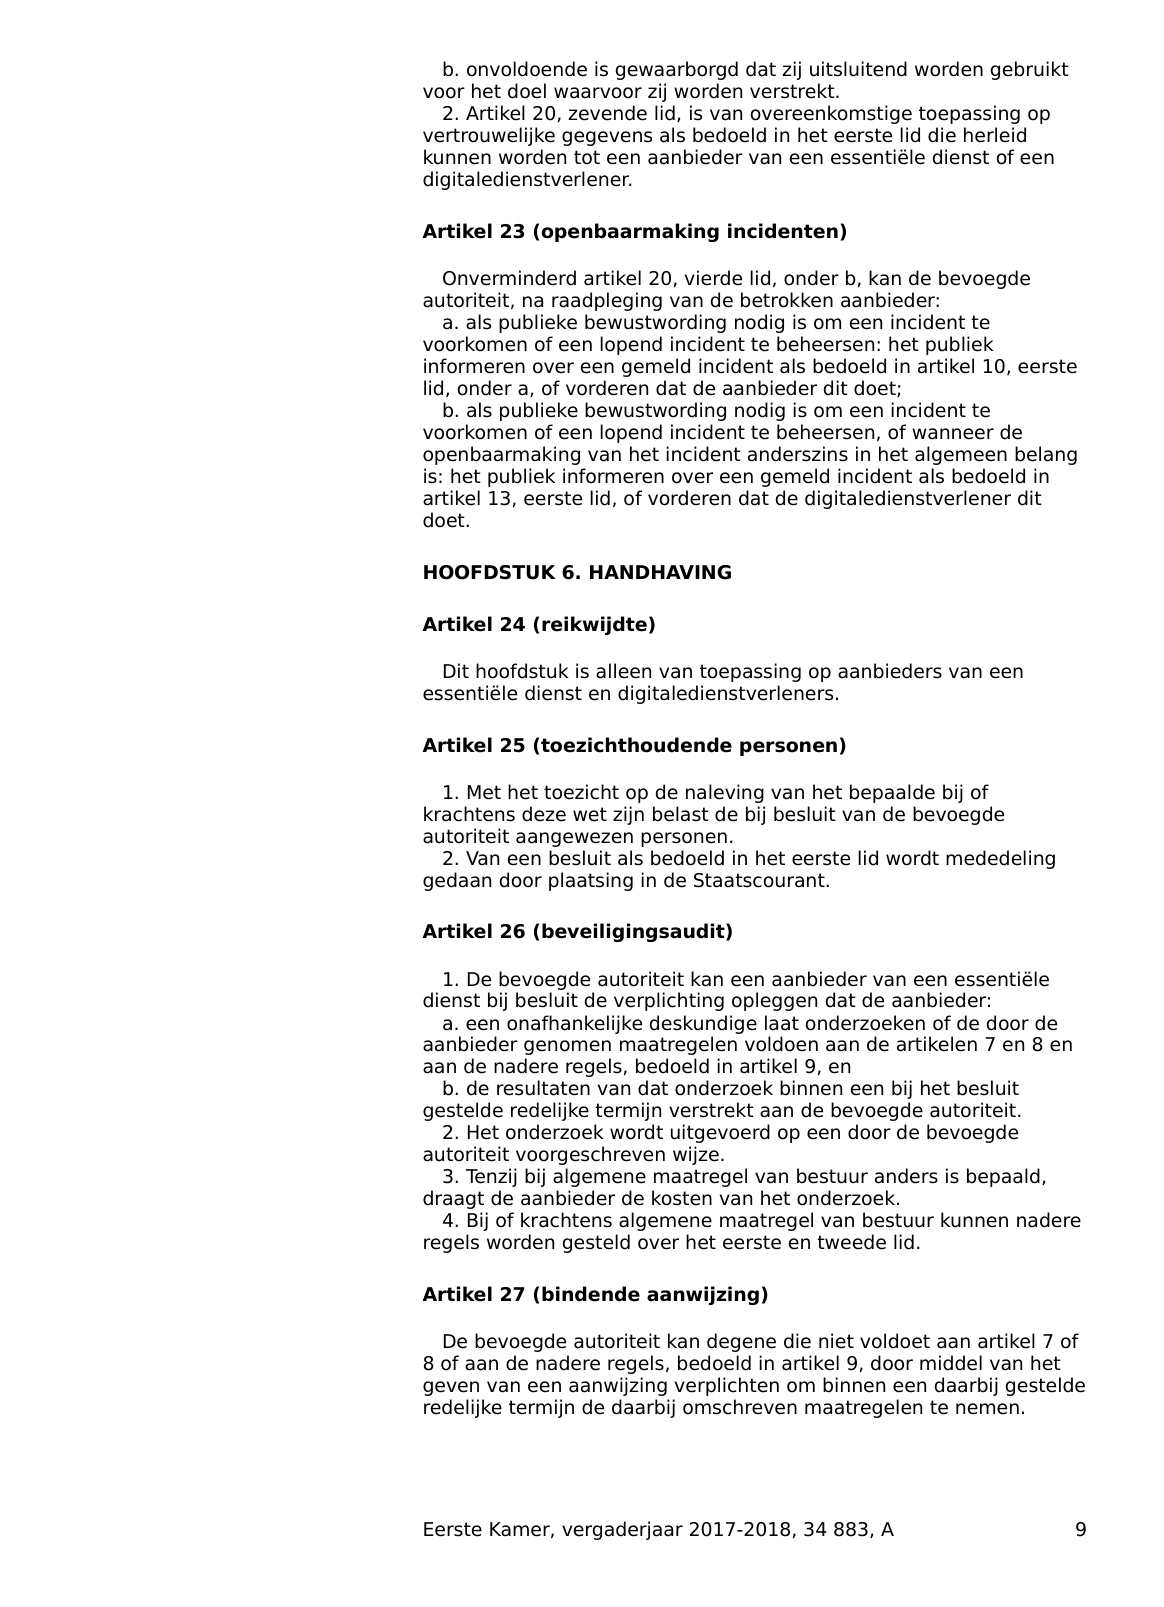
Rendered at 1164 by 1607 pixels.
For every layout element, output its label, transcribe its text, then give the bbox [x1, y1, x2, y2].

text 4. Bij of krachtens algemene maatregel van bestuur kunnen nadere regels worden gesteld over het eerste en tweede lid. [422, 1210, 1087, 1254]
text Onverminderd artikel 20, vierde lid, onder b, kan de bevoegde autoriteit, na raadpleging van de betrokken aanbieder: [422, 268, 1087, 312]
text b. de resultaten van dat onderzoek binnen een bij het besluit gestelde redelijke termijn verstrekt aan de bevoegde autoriteit. [422, 1078, 1087, 1122]
text 1. Met het toezicht op de naleving van het bepaalde bij of krachtens deze wet zijn belast de bij besluit van de bevoegde autoriteit aangewezen personen. [422, 782, 1087, 847]
text Dit hoofdstuk is alleen van toepassing op aanbieders van een essentiële dienst en digitaledienstverleners. [422, 661, 1087, 704]
text 1. De bevoegde autoriteit kan een aanbieder van een essentiële dienst bij besluit de verplichting opleggen dat de aanbieder: [422, 968, 1087, 1012]
subtitle Artikel 26 (beveiligingsaudit) [422, 921, 1087, 943]
text 2. Van een besluit als bedoeld in het eerste lid wordt mededeling gedaan door plaatsing in de Staatscourant. [422, 847, 1087, 891]
subtitle Artikel 25 (toezichthoudende personen) [422, 734, 1087, 757]
text a. een onafhankelijke deskundige laat onderzoeken of de door de aanbieder genomen maatregelen voldoen aan de artikelen 7 en 8 en aan de nadere regels, bedoeld in artikel 9, en [422, 1012, 1087, 1078]
subtitle Artikel 24 (reikwijdte) [422, 614, 1087, 636]
text b. als publieke bewustwording nodig is om een incident te voorkomen of een lopend incident te beheersen, of wanneer de openbaarmaking van het incident anderszins in het algemeen belang is: het publiek informeren over een gemeld incident als bedoeld in artikel 13, eerste lid, of vorderen dat de digitaledienstverlener dit doet. [422, 400, 1087, 532]
text 2. Artikel 20, zevende lid, is van overeenkomstige toepassing op vertrouwelijke gegevens als bedoeld in het eerste lid die herleid kunnen worden tot een aanbieder van een essentiële dienst of een digitaledienstverlener. [422, 103, 1087, 191]
subtitle Artikel 23 (openbaarmaking incidenten) [422, 221, 1087, 243]
subtitle Artikel 27 (bindende aanwijzing) [422, 1284, 1087, 1306]
text b. onvoldoende is gewaarborgd dat zij uitsluitend worden gebruikt voor het doel waarvoor zij worden verstrekt. [422, 59, 1087, 103]
text 2. Het onderzoek wordt uitgevoerd op een door de bevoegde autoriteit voorgeschreven wijze. [422, 1122, 1087, 1166]
subtitle HOOFDSTUK 6. HANDHAVING [422, 562, 1087, 584]
text a. als publieke bewustwording nodig is om een incident te voorkomen of een lopend incident te beheersen: het publiek informeren over een gemeld incident als bedoeld in artikel 10, eerste lid, onder a, of vorderen dat de aanbieder dit doet; [422, 312, 1087, 400]
text 3. Tenzij bij algemene maatregel van bestuur anders is bepaald, draagt de aanbieder de kosten van het onderzoek. [422, 1166, 1087, 1210]
text De bevoegde autoriteit kan degene die niet voldoet aan artikel 7 of 8 of aan de nadere regels, bedoeld in artikel 9, door middel van het geven van een aanwijzing verplichten om binnen een daarbij gestelde redelijke termijn de daarbij omschreven maatregelen te nemen. [422, 1331, 1087, 1419]
